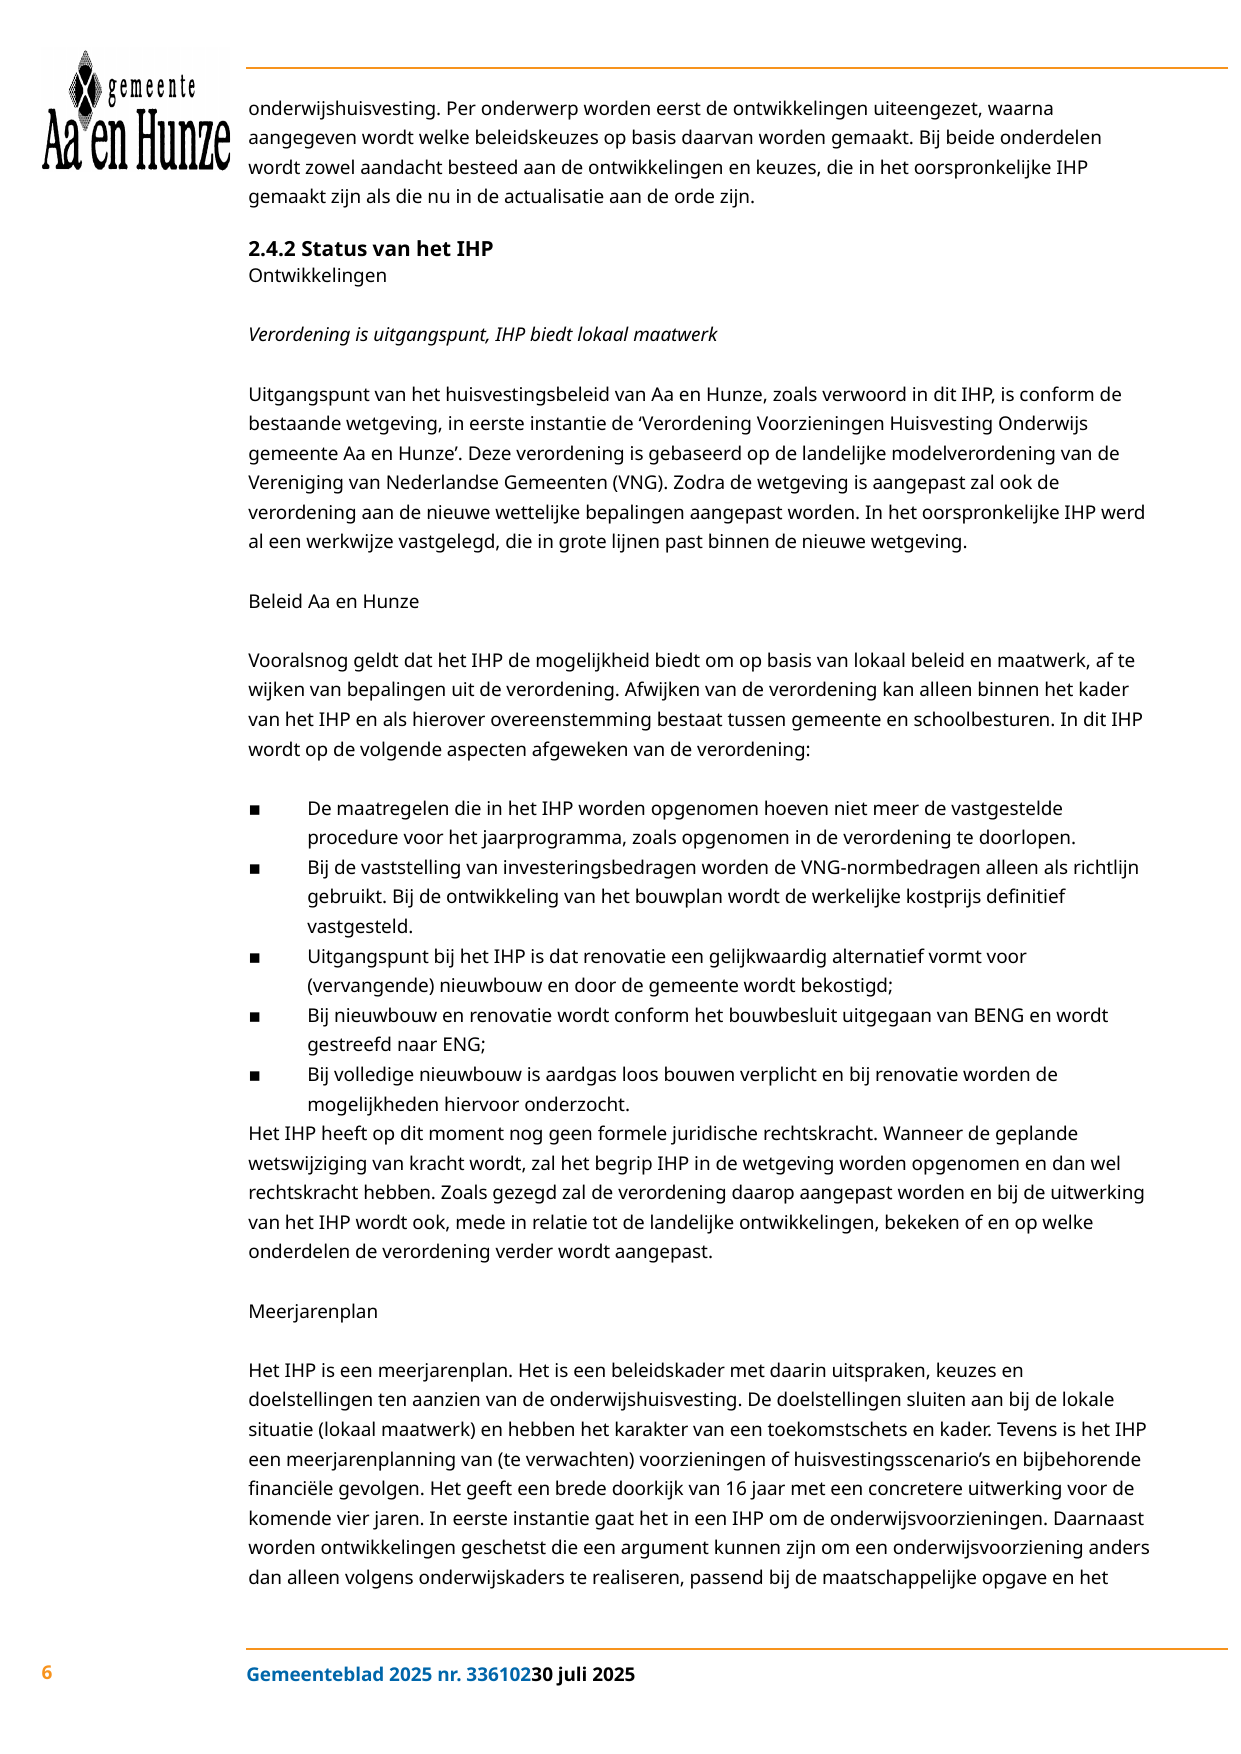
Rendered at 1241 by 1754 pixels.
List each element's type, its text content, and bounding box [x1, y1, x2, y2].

text Uitgangspunt van het huisvestingsbeleid van Aa en Hunze, zoals verwoord in dit IHP, is conform de bestaande wetgeving, in eerste instantie de ‘Verordening Voorzieningen Huisvesting Onderwijs gemeente Aa en Hunze’. Deze verordening is gebaseerd op de landelijke modelverordening van de Vereniging van Nederlandse Gemeenten (VNG). Zodra de wetgeving is aangepast zal ook de verordening aan de nieuwe wettelijke bepalingen aangepast worden. In het oorspronkelijke IHP werd al een werkwijze vastgelegd, die in grote lijnen past binnen de nieuwe wetgeving. [248, 381, 1152, 554]
text Het IHP heeft op dit moment nog geen formele juridische rechtskracht. Wanneer de geplande wetswijziging van kracht wordt, zal het begrip IHP in de wetgeving worden opgenomen en dan wel rechtskracht hebben. Zoals gezegd zal de verordening daarop aangepast worden en bij de uitwerking van het IHP wordt ook, mede in relatie tot de landelijke ontwikkelingen, bekeken of en op welke onderdelen de verordening verder wordt aangepast. [248, 1120, 1152, 1264]
text Het IHP is een meerjarenplan. Het is een beleidskader met daarin uitspraken, keuzes en doelstellingen ten aanzien van de onderwijshuisvesting. De doelstellingen sluiten aan bij de lokale situatie (lokaal maatwerk) en hebben het karakter van een toekomstschets en kader. Tevens is het IHP een meerjarenplanning van (te verwachten) voorzieningen of huisvestingsscenario’s en bijbehorende financiële gevolgen. Het geeft een brede doorkijk van 16 jaar met een concretere uitwerking voor de komende vier jaren. In eerste instantie gaat het in een IHP om de onderwijsvoorzieningen. Daarnaast worden ontwikkelingen geschetst die een argument kunnen zijn om een onderwijsvoorziening anders dan alleen volgens onderwijskaders te realiseren, passend bij de maatschappelijke opgave en het [248, 1357, 1152, 1590]
list Bij de vaststelling van investeringsbedragen worden de VNG-normbedragen alleen als richtlijn gebruikt. Bij de ontwikkeling van het bouwplan wordt de werkelijke kostprijs definitief vastgesteld. [248, 854, 1152, 939]
text Ontwikkelingen [248, 262, 1152, 288]
text onderwijshuisvesting. Per onderwerp worden eerst de ontwikkelingen uiteengezet, waarna aangegeven wordt welke beleidskeuzes op basis daarvan worden gemaakt. Bij beide onderdelen wordt zowel aandacht besteed aan de ontwikkelingen en keuzes, die in het oorspronkelijke IHP gemaakt zijn als die nu in de actualisatie aan de orde zijn. [248, 95, 1152, 209]
text 2.4.2 Status van het IHP [248, 234, 1152, 262]
list Uitgangspunt bij het IHP is dat renovatie een gelijkwaardig alternatief vormt voor (vervangende) nieuwbouw en door de gemeente wordt bekostigd; [248, 943, 1152, 998]
list Bij volledige nieuwbouw is aardgas loos bouwen verplicht en bij renovatie worden de mogelijkheden hiervoor onderzocht. [248, 1061, 1152, 1116]
text Verordening is uitgangspunt, IHP biedt lokaal maatwerk [248, 322, 1152, 347]
text Meerjarenplan [248, 1298, 1152, 1323]
text Beleid Aa en Hunze [248, 588, 1152, 613]
text Vooralsnog geldt dat het IHP de mogelijkheid biedt om op basis van lokaal beleid en maatwerk, af te wijken van bepalingen uit de verordening. Afwijken van de verordening kan alleen binnen het kader van het IHP en als hierover overeenstemming bestaat tussen gemeente en schoolbesturen. In dit IHP wordt op de volgende aspecten afgeweken van de verordening: [248, 647, 1152, 761]
list De maatregelen die in het IHP worden opgenomen hoeven niet meer de vastgestelde procedure voor het jaarprogramma, zoals opgenomen in de verordening te doorlopen. [248, 795, 1152, 850]
picture [41, 47, 231, 172]
list Bij nieuwbouw en renovatie wordt conform het bouwbesluit uitgegaan van BENG en wordt gestreefd naar ENG; [248, 1002, 1152, 1057]
